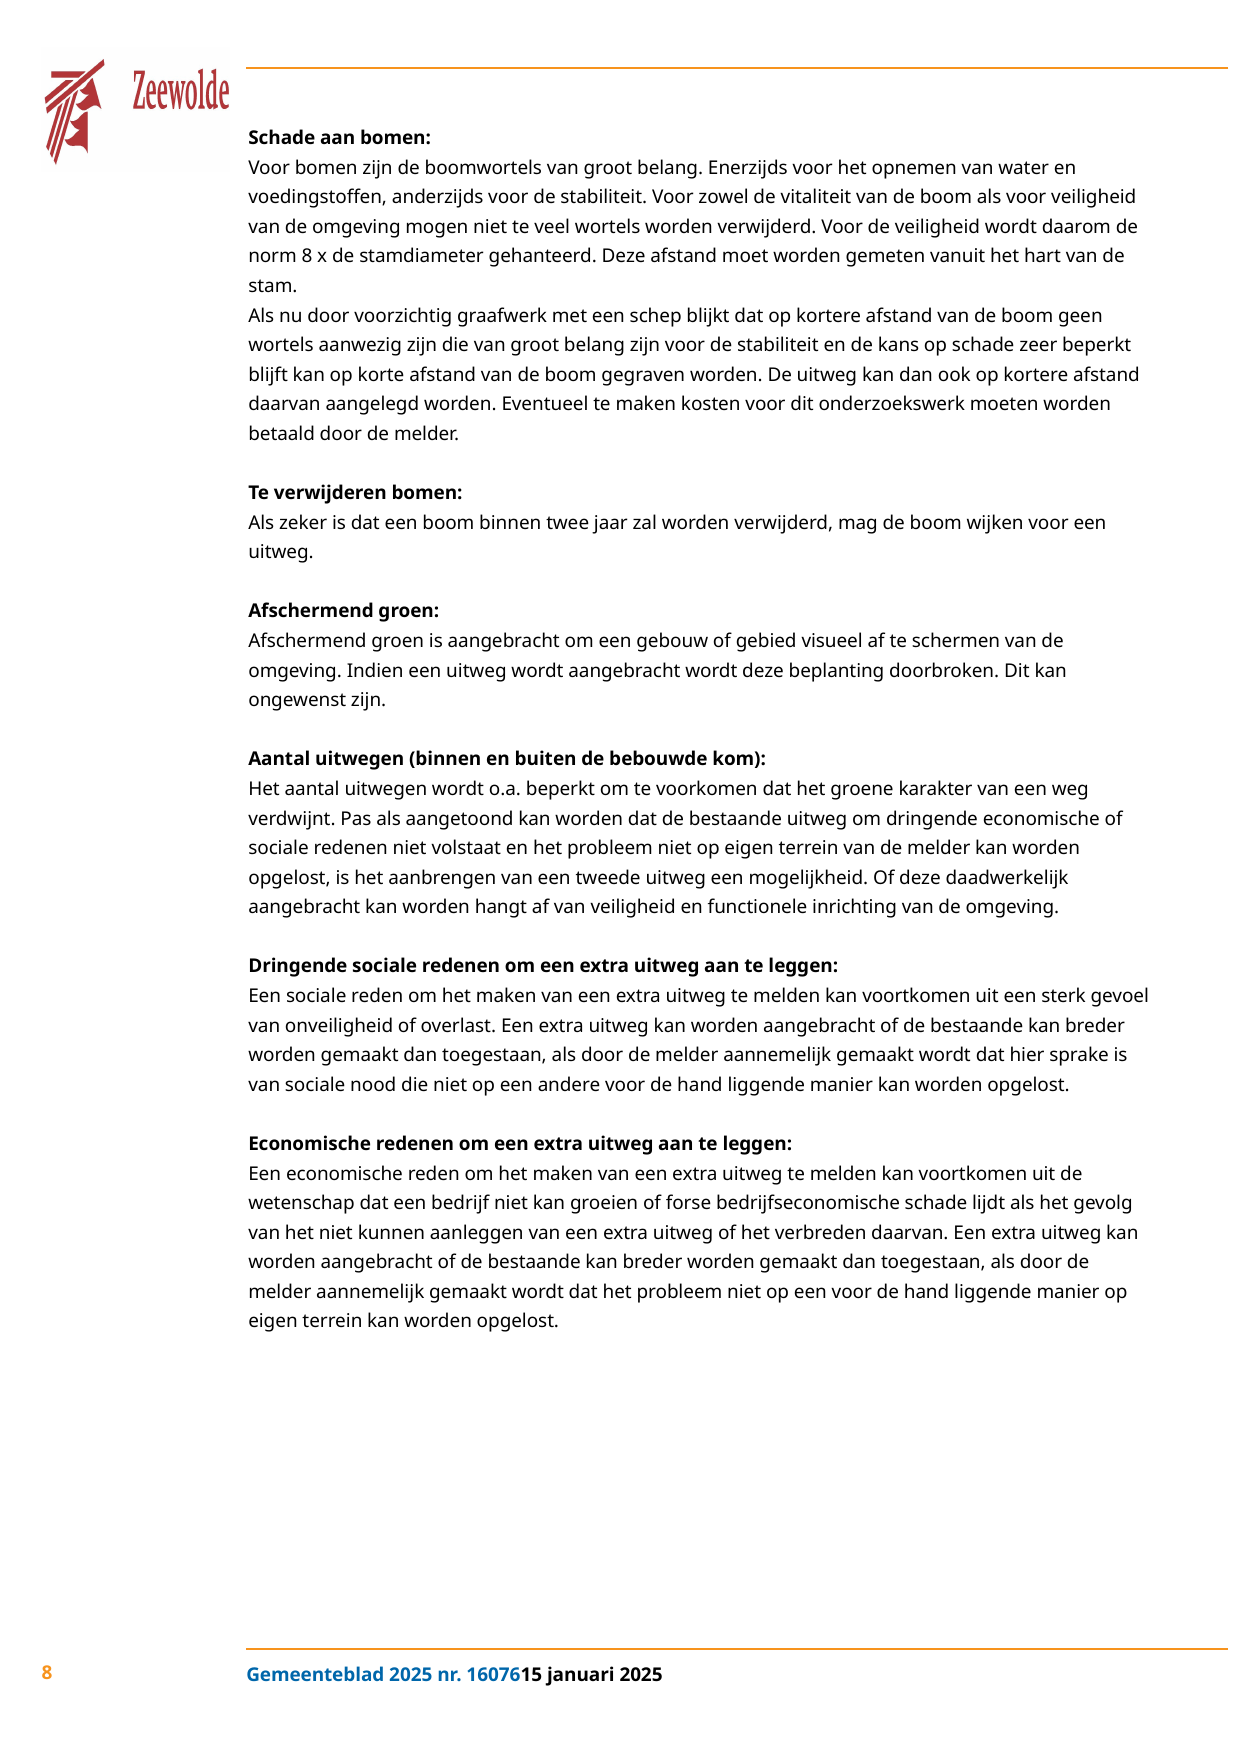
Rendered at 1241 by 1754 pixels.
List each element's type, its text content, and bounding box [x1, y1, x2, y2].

text Afschermend groen is aangebracht om een gebouw of gebied visueel af te schermen van de omgeving. Indien een uitweg wordt aangebracht wordt deze beplanting doorbroken. Dit kan ongewenst zijn. [248, 627, 1152, 712]
text Het aantal uitwegen wordt o.a. beperkt om te voorkomen dat het groene karakter van een weg verdwijnt. Pas als aangetoond kan worden dat de bestaande uitweg om dringende economische of sociale redenen niet volstaat en het probleem niet op eigen terrein van de melder kan worden opgelost, is het aanbrengen van een tweede uitweg een mogelijkheid. Of deze daadwerkelijk aangebracht kan worden hangt af van veiligheid en functionele inrichting van de omgeving. [248, 775, 1152, 919]
picture [41, 47, 231, 172]
text Schade aan bomen: [248, 124, 1152, 150]
text Een economische reden om het maken van een extra uitweg te melden kan voortkomen uit de wetenschap dat een bedrijf niet kan groeien of forse bedrijfseconomische schade lijdt als het gevolg van het niet kunnen aanleggen van een extra uitweg of het verbreden daarvan. Een extra uitweg kan worden aangebracht of de bestaande kan breder worden gemaakt dan toegestaan, als door de melder aannemelijk gemaakt wordt dat het probleem niet op een voor de hand liggende manier op eigen terrein kan worden opgelost. [248, 1160, 1152, 1333]
text Dringende sociale redenen om een extra uitweg aan te leggen: [248, 953, 1152, 978]
text Een sociale reden om het maken van een extra uitweg te melden kan voortkomen uit een sterk gevoel van onveiligheid of overlast. Een extra uitweg kan worden aangebracht of de bestaande kan breder worden gemaakt dan toegestaan, als door de melder aannemelijk gemaakt wordt dat hier sprake is van sociale nood die niet op een andere voor de hand liggende manier kan worden opgelost. [248, 982, 1152, 1097]
text Als nu door voorzichtig graafwerk met een schep blijkt dat op kortere afstand van de boom geen wortels aanwezig zijn die van groot belang zijn voor de stabiliteit en de kans op schade zeer beperkt blijft kan op korte afstand van de boom gegraven worden. De uitweg kan dan ook op kortere afstand daarvan aangelegd worden. Eventueel te maken kosten voor dit onderzoekswerk moeten worden betaald door de melder. [248, 302, 1152, 446]
text Aantal uitwegen (binnen en buiten de bebouwde kom): [248, 746, 1152, 771]
text Als zeker is dat een boom binnen twee jaar zal worden verwijderd, mag de boom wijken voor een uitweg. [248, 509, 1152, 564]
text Te verwijderen bomen: [248, 479, 1152, 505]
text Afschermend groen: [248, 598, 1152, 623]
text Voor bomen zijn de boomwortels van groot belang. Enerzijds voor het opnemen van water en voedingstoffen, anderzijds voor de stabiliteit. Voor zowel de vitaliteit van de boom als voor veiligheid van de omgeving mogen niet te veel wortels worden verwijderd. Voor de veiligheid wordt daarom de norm 8 x de stamdiameter gehanteerd. Deze afstand moet worden gemeten vanuit het hart van de stam. [248, 154, 1152, 298]
text Economische redenen om een extra uitweg aan te leggen: [248, 1130, 1152, 1156]
